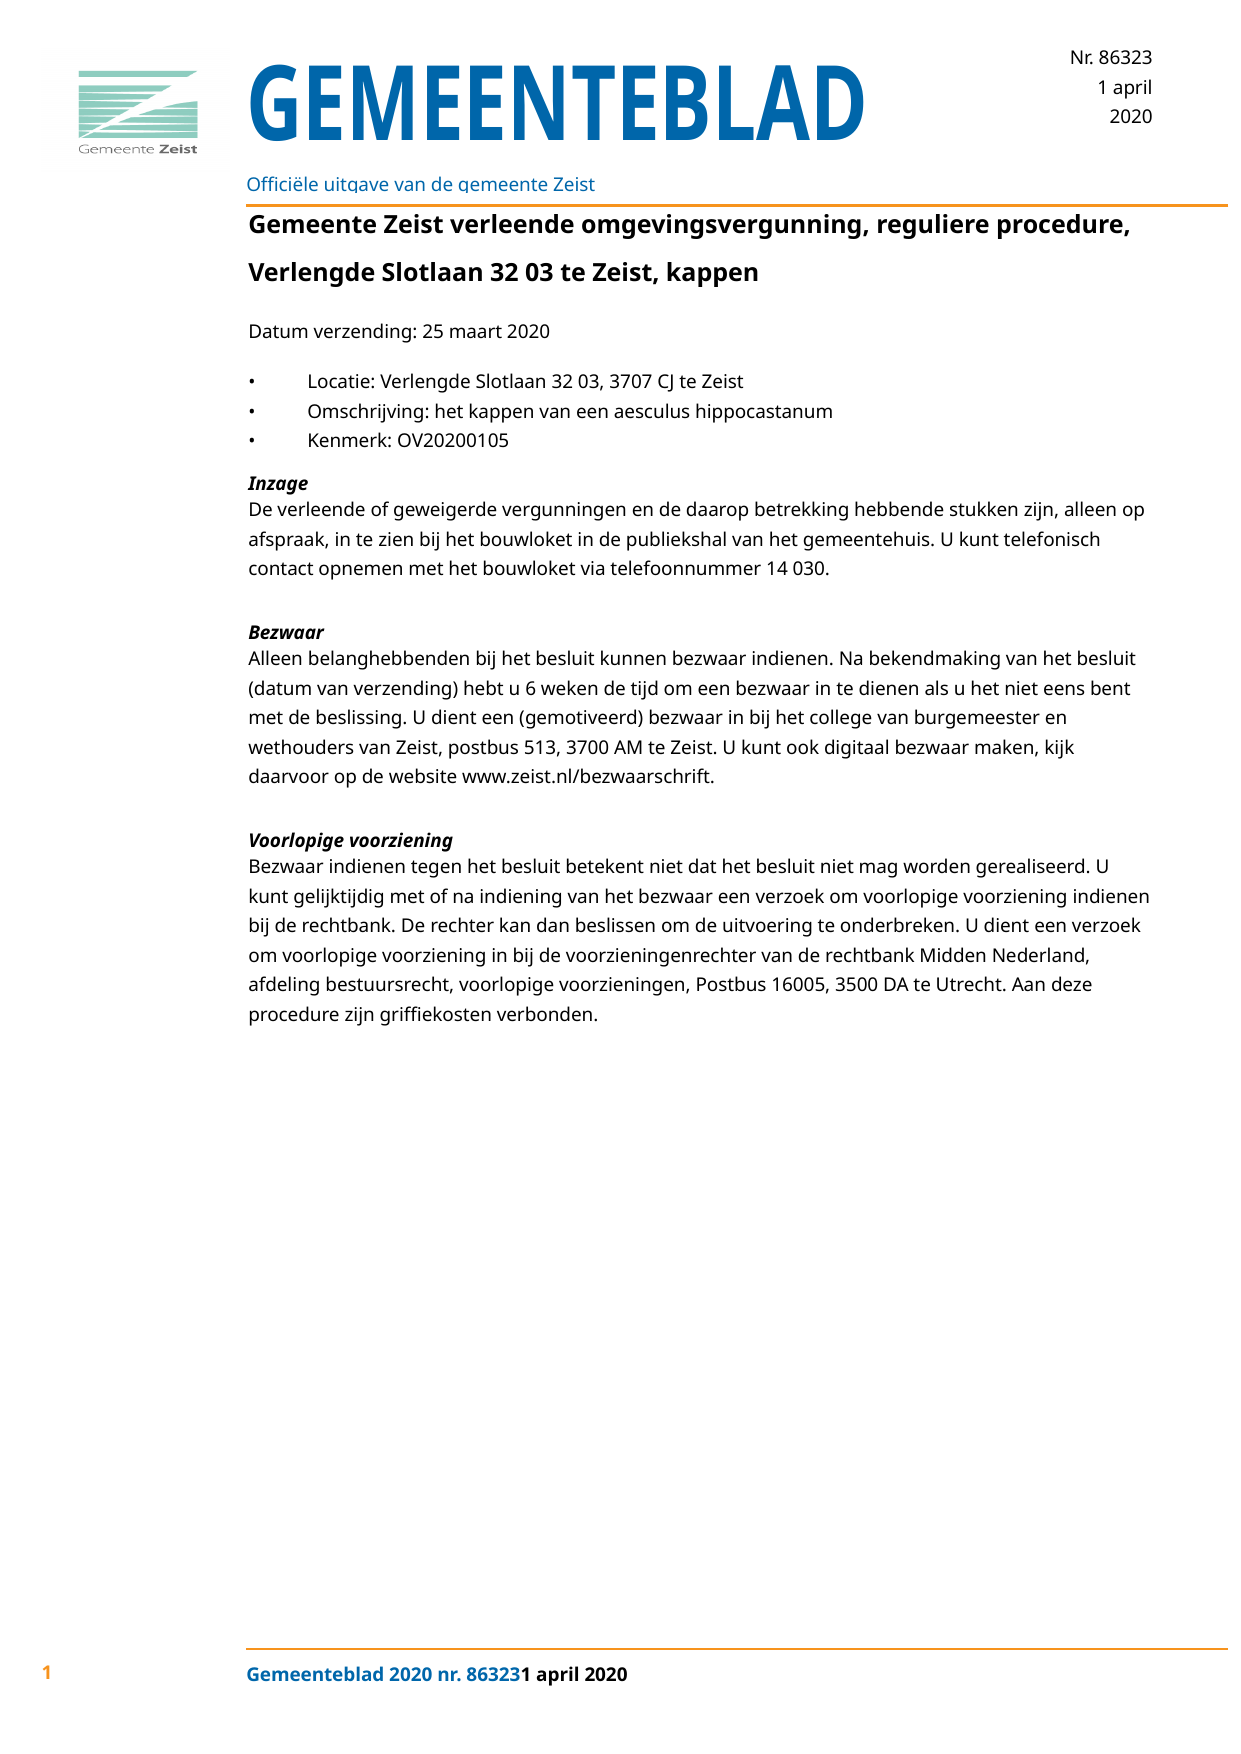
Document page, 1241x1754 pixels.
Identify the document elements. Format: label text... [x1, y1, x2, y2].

text De verleende of geweigerde vergunningen en de daarop betrekking hebbende stukken zijn, alleen op afspraak, in te zien bij het bouwloket in de publiekshal van het gemeentehuis. U kunt telefonisch contact opnemen met het bouwloket via telefoonnummer 14 030. [248, 496, 1152, 581]
text Bezwaar indienen tegen het besluit betekent niet dat het besluit niet mag worden gerealiseerd. U kunt gelijktijdig met of na indiening van het bezwaar een verzoek om voorlopige voorziening indienen bij de rechtbank. De rechter kan dan beslissen om de uitvoering te onderbreken. U dient een verzoek om voorlopige voorziening in bij de voorzieningenrechter van de rechtbank Midden Nederland, afdeling bestuursrecht, voorlopige voorzieningen, Postbus 16005, 3500 DA te Utrecht. Aan deze procedure zijn griffiekosten verbonden. [248, 853, 1152, 1027]
list Kenmerk: OV20200105 [248, 427, 1152, 453]
text Alleen belanghebbenden bij het besluit kunnen bezwaar indienen. Na bekendmaking van het besluit (datum van verzending) hebt u 6 weken de tijd om een bezwaar in te dienen als u het niet eens bent met de beslissing. U dient een (gemotiveerd) bezwaar in bij het college van burgemeester en wethouders van Zeist, postbus 513, 3700 AM te Zeist. U kunt ook digitaal bezwaar maken, kijk daarvoor op de website www.zeist.nl/bezwaarschrift. [248, 645, 1152, 789]
picture [41, 47, 231, 172]
text Bezwaar [248, 619, 1152, 645]
text Voorlopige voorziening [248, 827, 1152, 853]
text Inzage [248, 471, 1152, 496]
text Gemeente Zeist verleende omgevingsvergunning, reguliere procedure, Verlengde Slotlaan 32 03 te Zeist, kappen [248, 207, 1152, 288]
list Omschrijving: het kappen van een aesculus hippocastanum [248, 398, 1152, 424]
text Datum verzending: 25 maart 2020 [248, 318, 1152, 344]
list Locatie: Verlengde Slotlaan 32 03, 3707 CJ te Zeist [248, 368, 1152, 394]
